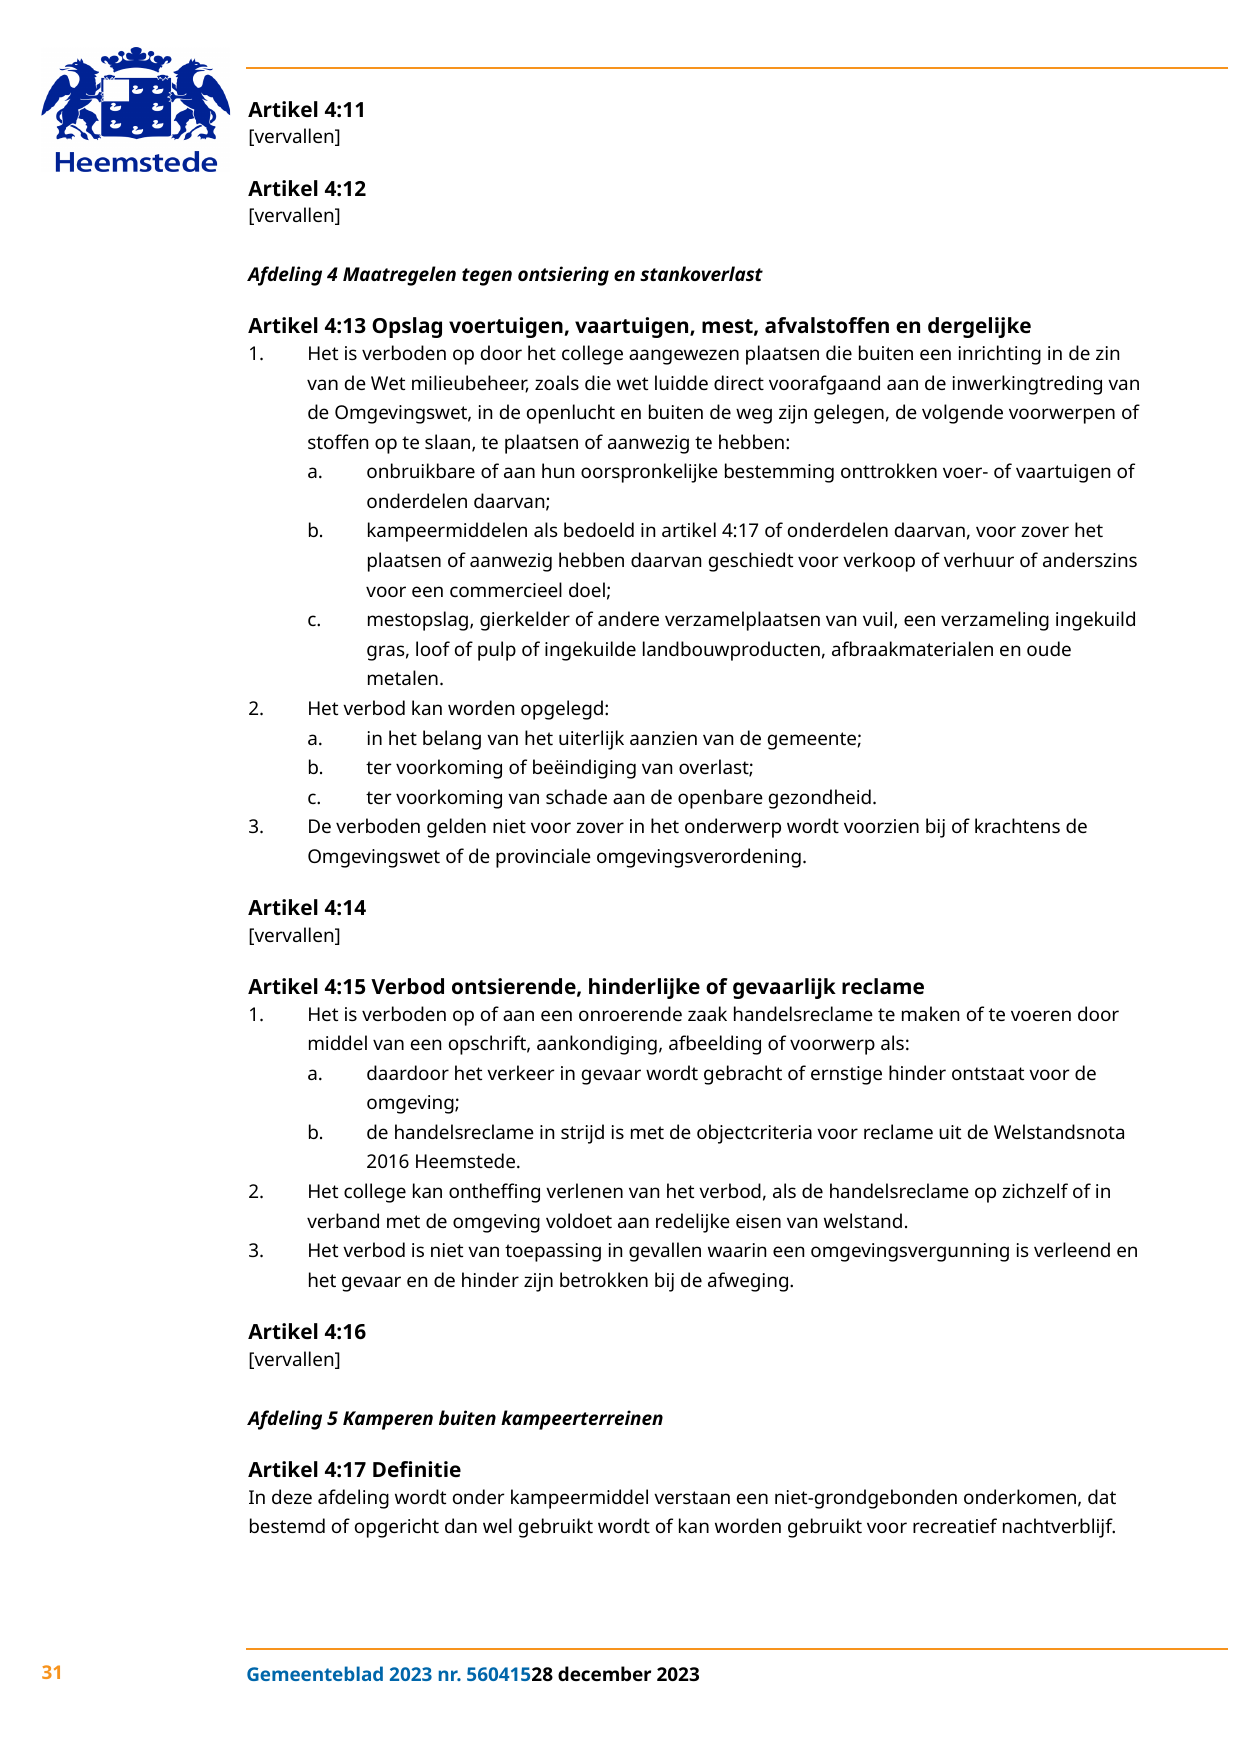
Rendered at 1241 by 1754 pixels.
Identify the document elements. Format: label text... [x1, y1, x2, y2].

list mestopslag, gierkelder of andere verzamelplaatsen van vuil, een verzameling ingekuild gras, loof of pulp of ingekuilde landbouwproducten, afbraakmaterialen en oude metalen. [307, 606, 1152, 691]
list Het is verboden op door het college aangewezen plaatsen die buiten een inrichting in de zin van de Wet milieubeheer, zoals die wet luidde direct voorafgaand aan de inwerkingtreding van de Omgevingswet, in de openlucht en buiten de weg zijn gelegen, de volgende voorwerpen of stoffen op te slaan, te plaatsen of aanwezig te hebben: [248, 340, 1152, 454]
text Artikel 4:15 Verbod ontsierende, hinderlijke of gevaarlijk reclame [248, 972, 1152, 1001]
list Het is verboden op of aan een onroerende zaak handelsreclame te maken of te voeren door middel van een opschrift, aankondiging, afbeelding of voorwerp als: [248, 1001, 1152, 1056]
list ter voorkoming of beëindiging van overlast; [307, 754, 1152, 780]
picture [41, 47, 231, 172]
text Artikel 4:12 [248, 174, 1152, 202]
list in het belang van het uiterlijk aanzien van de gemeente; [307, 725, 1152, 750]
text Afdeling 4 Maatregelen tegen ontsiering en stankoverlast [248, 261, 1152, 287]
text Artikel 4:11 [248, 95, 1152, 123]
text [vervallen] [248, 202, 1152, 228]
list onbruikbare of aan hun oorspronkelijke bestemming onttrokken voer- of vaartuigen of onderdelen daarvan; [307, 458, 1152, 514]
text In deze afdeling wordt onder kampeermiddel verstaan een niet-grondgebonden onderkomen, dat bestemd of opgericht dan wel gebruikt wordt of kan worden gebruikt voor recreatief nachtverblijf. [248, 1484, 1152, 1539]
text Artikel 4:16 [248, 1317, 1152, 1346]
text Artikel 4:14 [248, 893, 1152, 922]
text Afdeling 5 Kamperen buiten kampeerterreinen [248, 1405, 1152, 1431]
text [vervallen] [248, 922, 1152, 948]
text [vervallen] [248, 123, 1152, 149]
text Artikel 4:17 Definitie [248, 1455, 1152, 1484]
list Het verbod kan worden opgelegd: [248, 695, 1152, 721]
list ter voorkoming van schade aan de openbare gezondheid. [307, 784, 1152, 809]
list Het college kan ontheffing verlenen van het verbod, als de handelsreclame op zichzelf of in verband met de omgeving voldoet aan redelijke eisen van welstand. [248, 1178, 1152, 1233]
text Artikel 4:13 Opslag voertuigen, vaartuigen, mest, afvalstoffen en dergelijke [248, 312, 1152, 340]
list De verboden gelden niet voor zover in het onderwerp wordt voorzien bij of krachtens de Omgevingswet of de provinciale omgevingsverordening. [248, 813, 1152, 869]
list Het verbod is niet van toepassing in gevallen waarin een omgevingsvergunning is verleend en het gevaar en de hinder zijn betrokken bij de afweging. [248, 1237, 1152, 1293]
list daardoor het verkeer in gevaar wordt gebracht of ernstige hinder ontstaat voor de omgeving; [307, 1060, 1152, 1115]
text [vervallen] [248, 1346, 1152, 1372]
list de handelsreclame in strijd is met de objectcriteria voor reclame uit de Welstandsnota 2016 Heemstede. [307, 1119, 1152, 1174]
list kampeermiddelen als bedoeld in artikel 4:17 of onderdelen daarvan, voor zover het plaatsen of aanwezig hebben daarvan geschiedt voor verkoop of verhuur of anderszins voor een commercieel doel; [307, 518, 1152, 602]
